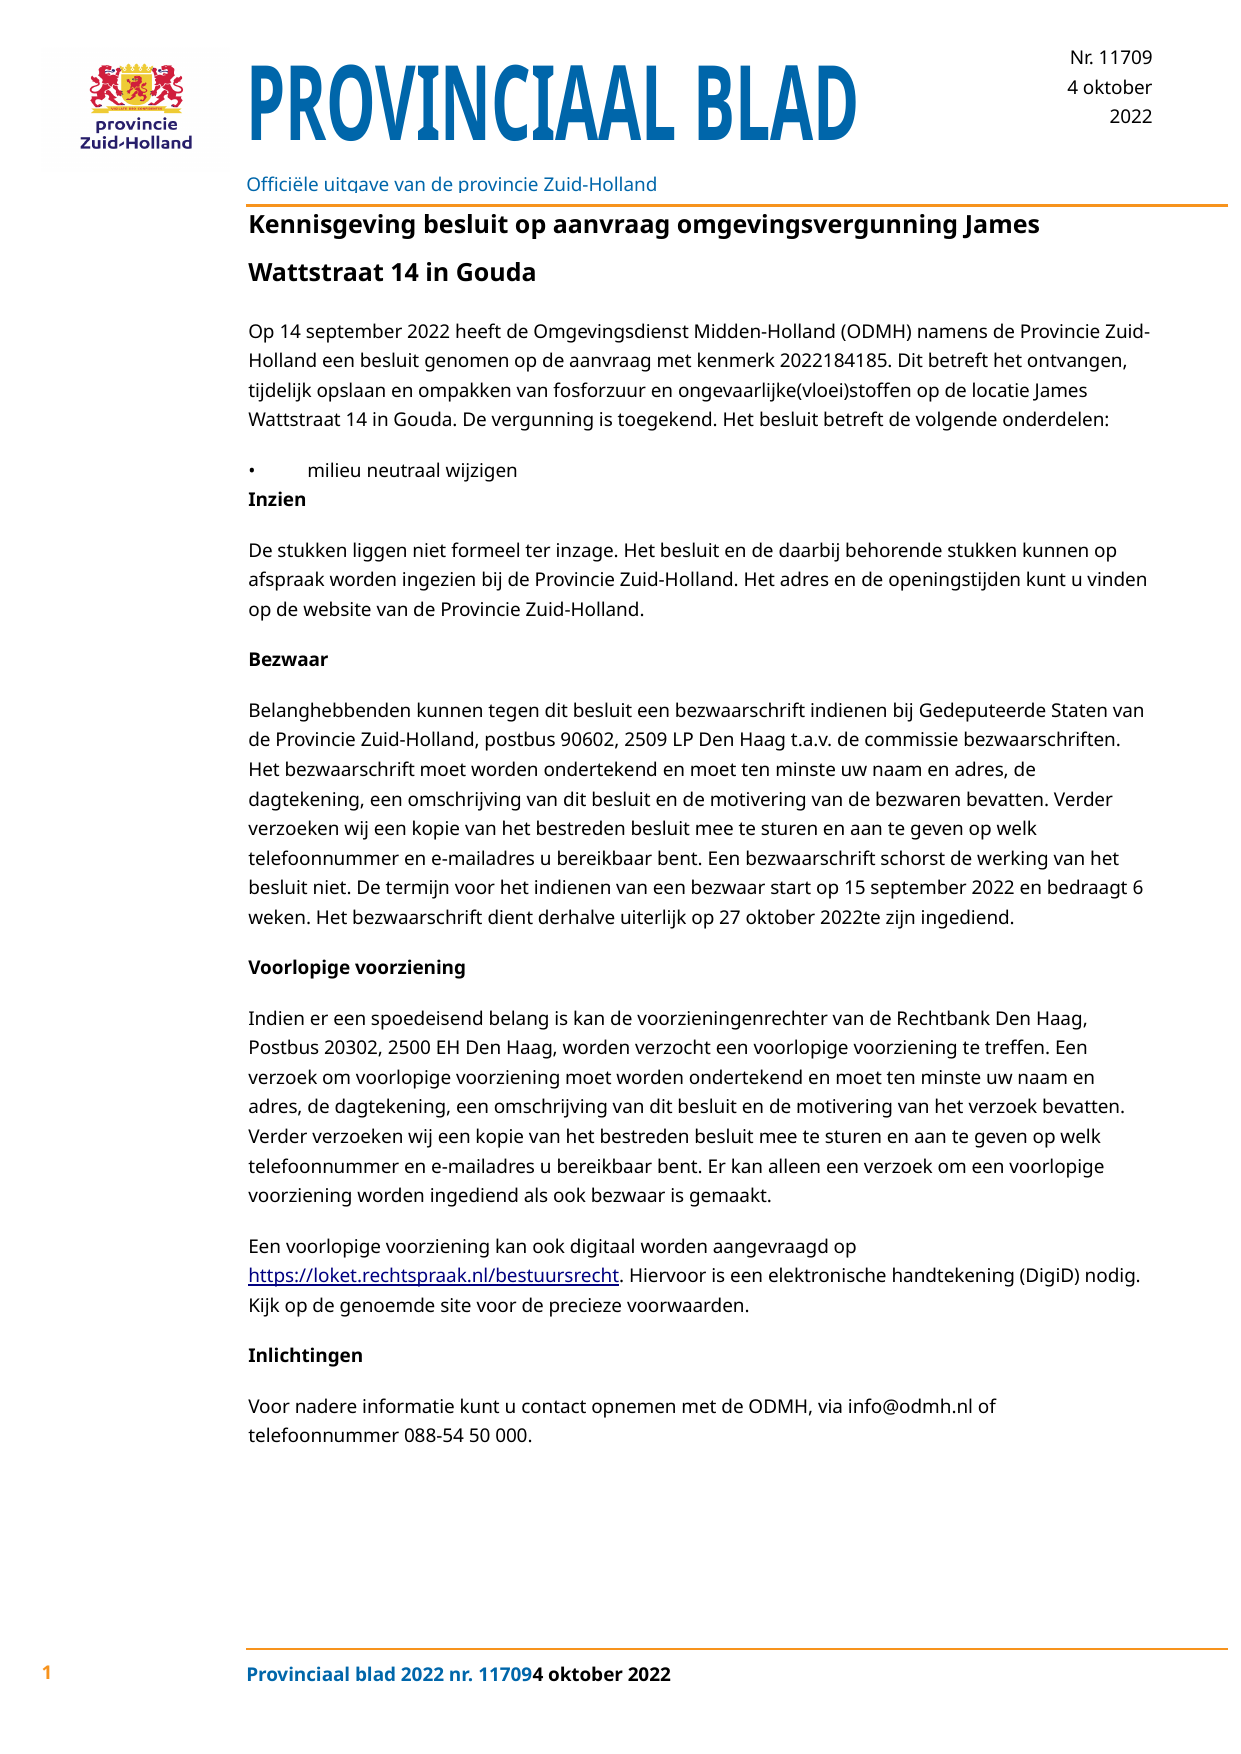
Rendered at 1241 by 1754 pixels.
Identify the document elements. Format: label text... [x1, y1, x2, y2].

text Inlichtingen [248, 1342, 1152, 1368]
picture [41, 47, 231, 172]
text Voorlopige voorziening [248, 954, 1152, 980]
text Kennisgeving besluit op aanvraag omgevingsvergunning James Wattstraat 14 in Gouda [248, 207, 1152, 288]
text Inzien [248, 487, 1152, 512]
text Op 14 september 2022 heeft de Omgevingsdienst Midden-Holland (ODMH) namens de Provincie Zuid-Holland een besluit genomen op de aanvraag met kenmerk 2022184185. Dit betreft het ontvangen, tijdelijk opslaan en ompakken van fosforzuur en ongevaarlijke(vloei)stoffen op de locatie James Wattstraat 14 in Gouda. De vergunning is toegekend. Het besluit betreft de volgende onderdelen: [248, 318, 1152, 432]
text De stukken liggen niet formeel ter inzage. Het besluit en de daarbij behorende stukken kunnen op afspraak worden ingezien bij de Provincie Zuid-Holland. Het adres en de openingstijden kunt u vinden op de website van de Provincie Zuid-Holland. [248, 537, 1152, 622]
list milieu neutraal wijzigen [248, 457, 1152, 483]
text Een voorlopige voorziening kan ook digitaal worden aangevraagd op https://loket.rechtspraak.nl/bestuursrecht. Hiervoor is een elektronische handtekening (DigiD) nodig. Kijk op de genoemde site voor de precieze voorwaarden. [248, 1233, 1152, 1318]
text Belanghebbenden kunnen tegen dit besluit een bezwaarschrift indienen bij Gedeputeerde Staten van de Provincie Zuid-Holland, postbus 90602, 2509 LP Den Haag t.a.v. de commissie bezwaarschriften. Het bezwaarschrift moet worden ondertekend en moet ten minste uw naam en adres, de dagtekening, een omschrijving van dit besluit en de motivering van de bezwaren bevatten. Verder verzoeken wij een kopie van het bestreden besluit mee te sturen en aan te geven op welk telefoonnummer en e-mailadres u bereikbaar bent. Een bezwaarschrift schorst de werking van het besluit niet. De termijn voor het indienen van een bezwaar start op 15 september 2022 en bedraagt 6 weken. Het bezwaarschrift dient derhalve uiterlijk op 27 oktober 2022te zijn ingediend. [248, 697, 1152, 930]
text Voor nadere informatie kunt u contact opnemen met de ODMH, via info@odmh.nl of telefoonnummer 088-54 50 000. [248, 1393, 1152, 1448]
text Indien er een spoedeisend belang is kan de voorzieningenrechter van de Rechtbank Den Haag, Postbus 20302, 2500 EH Den Haag, worden verzocht een voorlopige voorziening te treffen. Een verzoek om voorlopige voorziening moet worden ondertekend en moet ten minste uw naam en adres, de dagtekening, een omschrijving van dit besluit en de motivering van het verzoek bevatten. Verder verzoeken wij een kopie van het bestreden besluit mee te sturen en aan te geven op welk telefoonnummer en e-mailadres u bereikbaar bent. Er kan alleen een verzoek om een voorlopige voorziening worden ingediend als ook bezwaar is gemaakt. [248, 1005, 1152, 1208]
text Bezwaar [248, 647, 1152, 672]
